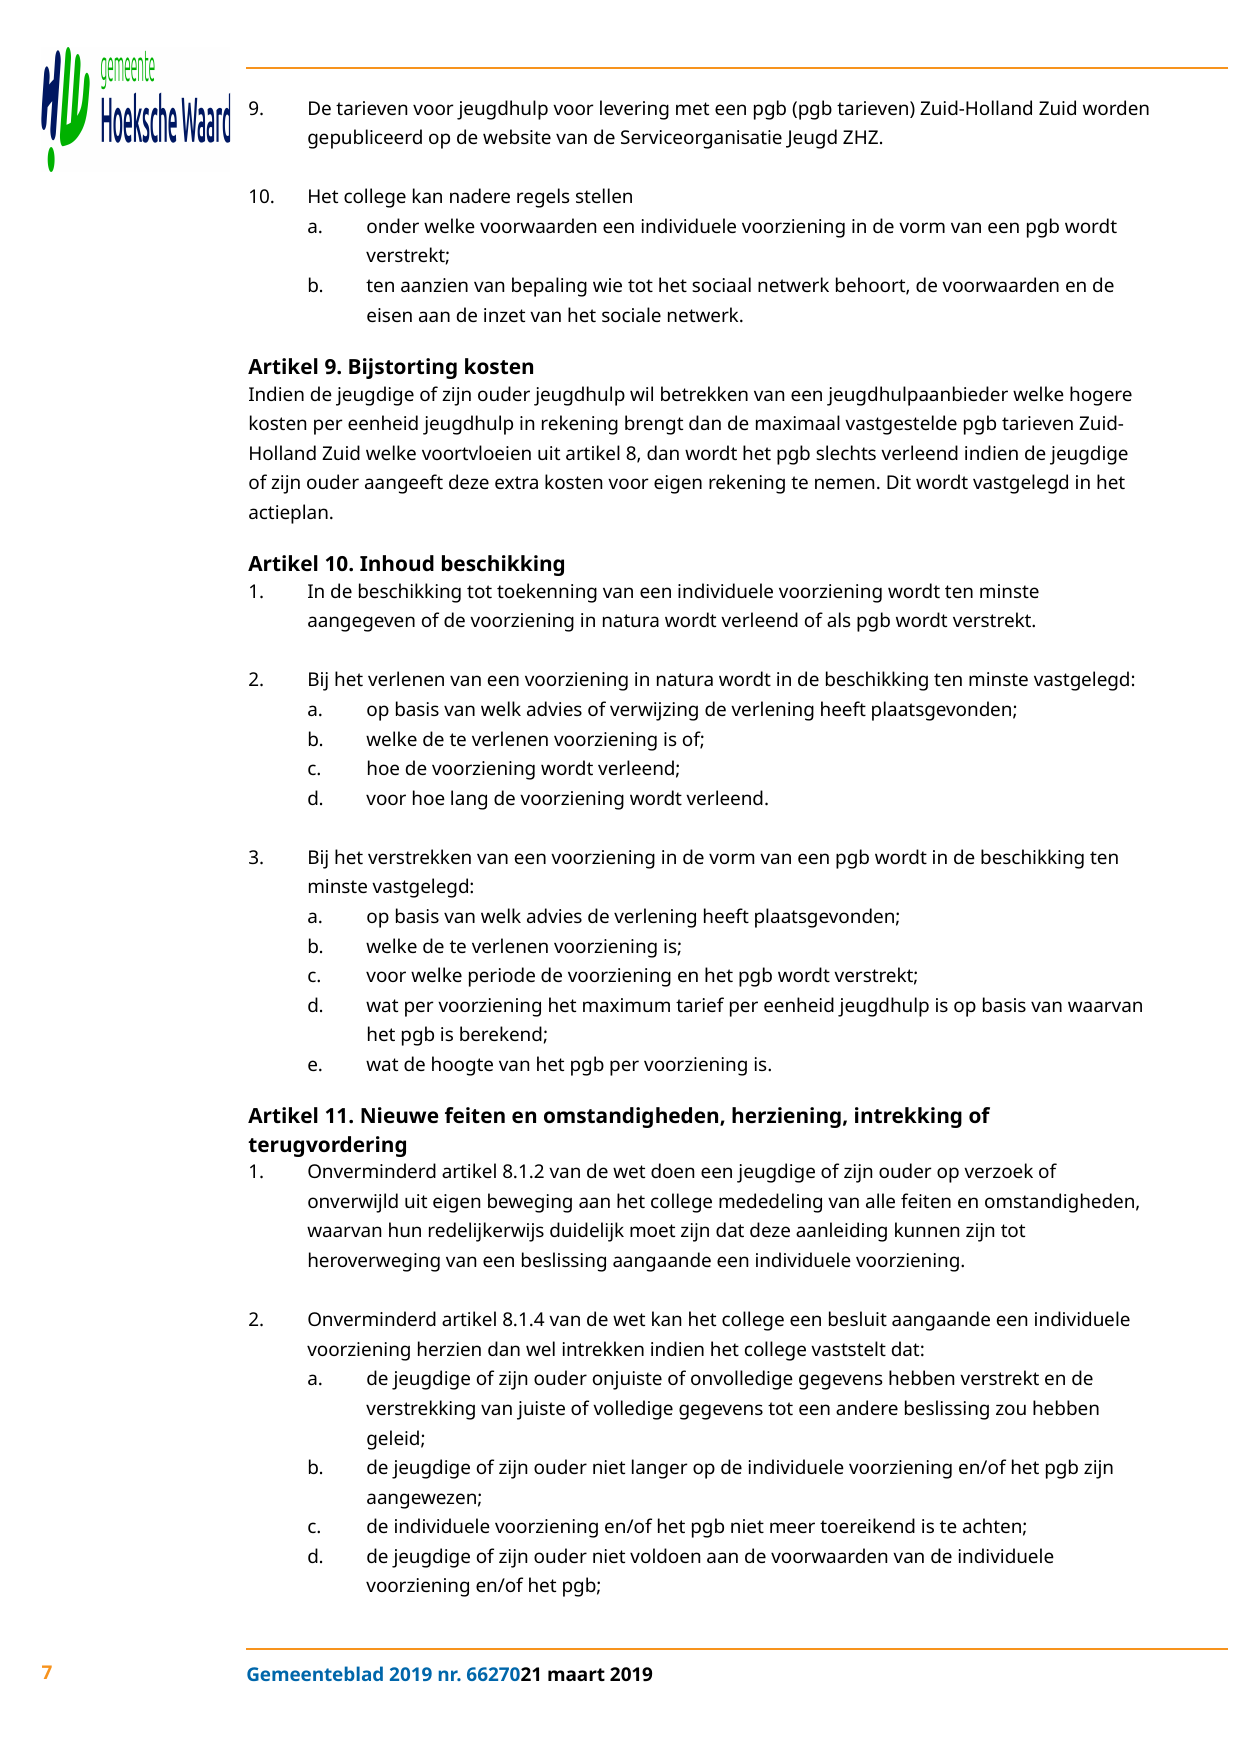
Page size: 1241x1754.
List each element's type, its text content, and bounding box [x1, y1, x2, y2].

list De tarieven voor jeugdhulp voor levering met een pgb (pgb tarieven) Zuid-Holland Zuid worden gepubliceerd op de website van de Serviceorganisatie Jeugd ZHZ. [248, 95, 1152, 150]
list Onverminderd artikel 8.1.4 van de wet kan het college een besluit aangaande een individuele voorziening herzien dan wel intrekken indien het college vaststelt dat: [248, 1306, 1152, 1362]
list de jeugdige of zijn ouder onjuiste of onvolledige gegevens hebben verstrekt en de verstrekking van juiste of volledige gegevens tot een andere beslissing zou hebben geleid; [307, 1366, 1152, 1451]
picture [41, 47, 231, 172]
list ten aanzien van bepaling wie tot het sociaal netwerk behoort, de voorwaarden en de eisen aan de inzet van het sociale netwerk. [307, 272, 1152, 328]
list voor welke periode de voorziening en het pgb wordt verstrekt; [307, 962, 1152, 988]
list welke de te verlenen voorziening is; [307, 933, 1152, 959]
list de jeugdige of zijn ouder niet voldoen aan de voorwaarden van de individuele voorziening en/of het pgb; [307, 1543, 1152, 1598]
list Onverminderd artikel 8.1.2 van de wet doen een jeugdige of zijn ouder op verzoek of onverwijld uit eigen beweging aan het college mededeling van alle feiten en omstandigheden, waarvan hun redelijkerwijs duidelijk moet zijn dat deze aanleiding kunnen zijn tot heroverweging van een beslissing aangaande een individuele voorziening. [248, 1158, 1152, 1273]
list wat per voorziening het maximum tarief per eenheid jeugdhulp is op basis van waarvan het pgb is berekend; [307, 992, 1152, 1047]
list Bij het verstrekken van een voorziening in de vorm van een pgb wordt in de beschikking ten minste vastgelegd: [248, 844, 1152, 899]
list onder welke voorwaarden een individuele voorziening in de vorm van een pgb wordt verstrekt; [307, 213, 1152, 268]
list de jeugdige of zijn ouder niet langer op de individuele voorziening en/of het pgb zijn aangewezen; [307, 1454, 1152, 1510]
list op basis van welk advies de verlening heeft plaatsgevonden; [307, 903, 1152, 929]
list Bij het verlenen van een voorziening in natura wordt in de beschikking ten minste vastgelegd: [248, 667, 1152, 692]
list wat de hoogte van het pgb per voorziening is. [307, 1051, 1152, 1077]
text Artikel 9. Bijstorting kosten [248, 352, 1152, 381]
list de individuele voorziening en/of het pgb niet meer toereikend is te achten; [307, 1513, 1152, 1539]
text Indien de jeugdige of zijn ouder jeugdhulp wil betrekken van een jeugdhulpaanbieder welke hogere kosten per eenheid jeugdhulp in rekening brengt dan de maximaal vastgestelde pgb tarieven Zuid-Holland Zuid welke voortvloeien uit artikel 8, dan wordt het pgb slechts verleend indien de jeugdige of zijn ouder aangeeft deze extra kosten voor eigen rekening te nemen. Dit wordt vastgelegd in het actieplan. [248, 381, 1152, 525]
list voor hoe lang de voorziening wordt verleend. [307, 785, 1152, 811]
list Het college kan nadere regels stellen [248, 183, 1152, 209]
text Artikel 11. Nieuwe feiten en omstandigheden, herziening, intrekking of terugvordering [248, 1102, 1152, 1158]
text Artikel 10. Inhoud beschikking [248, 549, 1152, 578]
list op basis van welk advies of verwijzing de verlening heeft plaatsgevonden; [307, 696, 1152, 722]
list hoe de voorziening wordt verleend; [307, 755, 1152, 781]
list In de beschikking tot toekenning van een individuele voorziening wordt ten minste aangegeven of de voorziening in natura wordt verleend of als pgb wordt verstrekt. [248, 578, 1152, 633]
list welke de te verlenen voorziening is of; [307, 726, 1152, 752]
